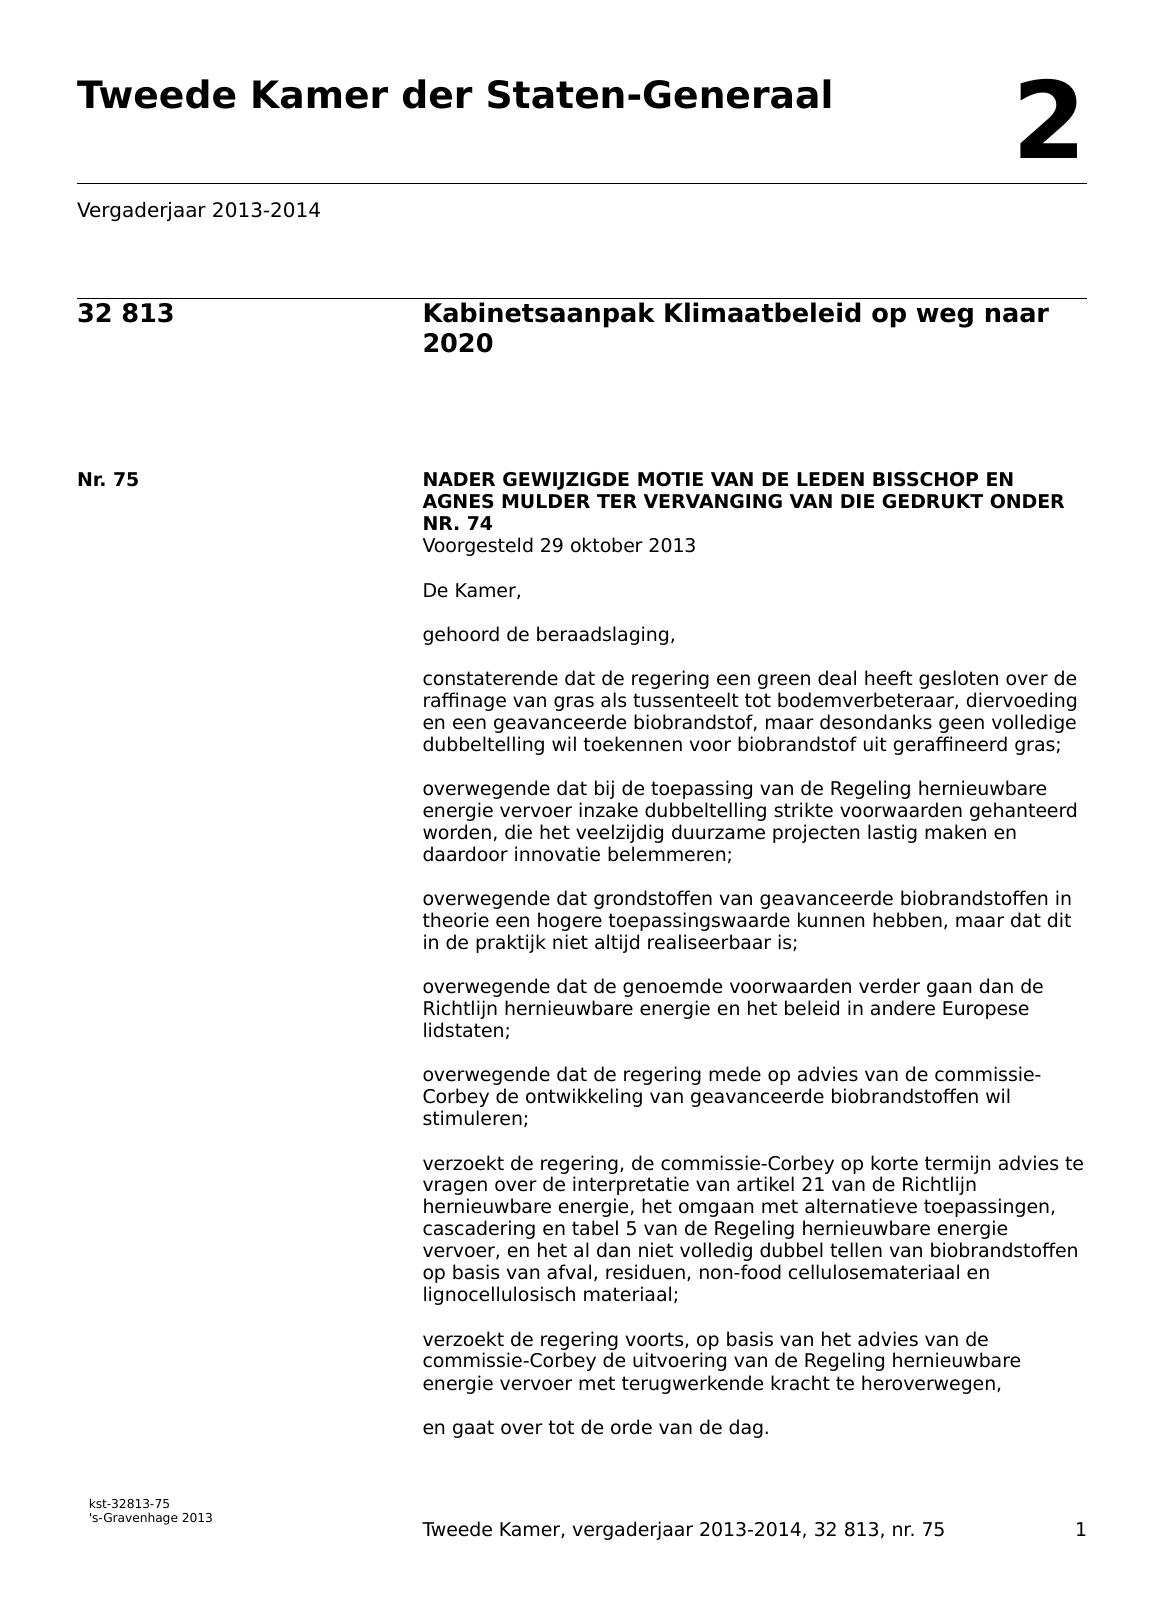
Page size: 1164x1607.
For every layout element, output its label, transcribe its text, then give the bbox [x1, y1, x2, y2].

text 's-Gravenhage 2013 [88, 1511, 323, 1525]
text kst-32813-75 [88, 1497, 323, 1511]
subtitle Nr. 75 NADER GEWIJZIGDE MOTIE VAN DE LEDEN BISSCHOP EN AGNES MULDER TER VERVANGING VAN DIE GEDRUKT ONDER NR. 74 [77, 469, 1087, 535]
text De Kamer, [422, 579, 1087, 601]
text gehoord de beraadslaging, [422, 624, 1087, 646]
text overwegende dat de genoemde voorwaarden verder gaan dan de Richtlijn hernieuwbare energie en het beleid in andere Europese lidstaten; [422, 976, 1087, 1042]
text Voorgesteld 29 oktober 2013 [422, 535, 1087, 557]
text overwegende dat bij de toepassing van de Regeling hernieuwbare energie vervoer inzake dubbeltelling strikte voorwaarden gehanteerd worden, die het veelzijdig duurzame projecten lastig maken en daardoor innovatie belemmeren; [422, 778, 1087, 866]
text constaterende dat de regering een green deal heeft gesloten over de raffinage van gras als tussenteelt tot bodemverbeteraar, diervoeding en een geavanceerde biobrandstof, maar desondanks geen volledige dubbeltelling wil toekennen voor biobrandstof uit geraffineerd gras; [422, 668, 1087, 756]
subtitle 32 813 Kabinetsaanpak Klimaatbeleid op weg naar 2020 [77, 299, 1087, 358]
text overwegende dat grondstoffen van geavanceerde biobrandstoffen in theorie een hogere toepassingswaarde kunnen hebben, maar dat dit in de praktijk niet altijd realiseerbaar is; [422, 888, 1087, 954]
table_header Tweede Kamer der Staten-Generaal [77, 59, 886, 183]
text verzoekt de regering voorts, op basis van het advies van de commissie-Corbey de uitvoering van de Regeling hernieuwbare energie vervoer met terugwerkende kracht te heroverwegen, [422, 1328, 1087, 1394]
text overwegende dat de regering mede op advies van de commissie-Corbey de ontwikkeling van geavanceerde biobrandstoffen wil stimuleren; [422, 1064, 1087, 1130]
table_cell Vergaderjaar 2013-2014 [77, 184, 1087, 298]
text en gaat over tot de orde van de dag. [422, 1417, 1087, 1438]
table_header 2 [886, 59, 1087, 183]
text verzoekt de regering, de commissie-Corbey op korte termijn advies te vragen over de interpretatie van artikel 21 van de Richtlijn hernieuwbare energie, het omgaan met alternatieve toepassingen, cascadering en tabel 5 van de Regeling hernieuwbare energie vervoer, en het al dan niet volledig dubbel tellen van biobrandstoffen op basis van afval, residuen, non-food cellulosemateriaal en lignocellulosisch materiaal; [422, 1152, 1087, 1306]
